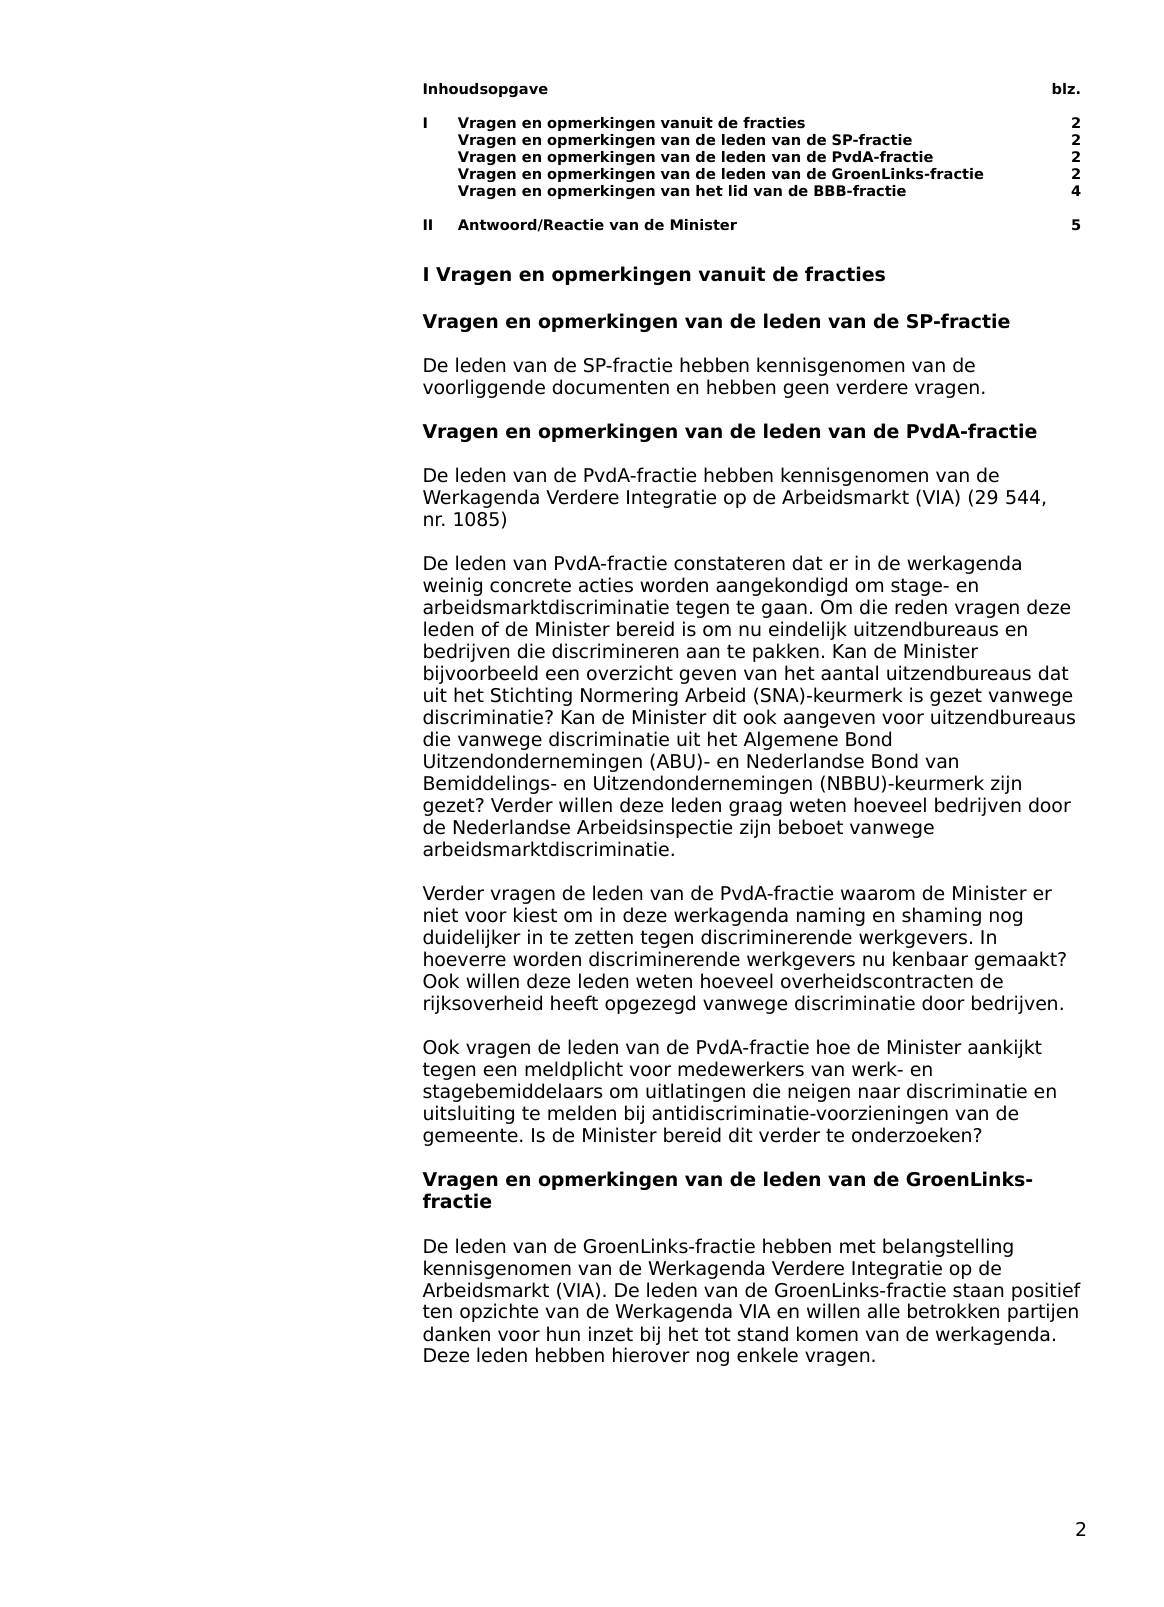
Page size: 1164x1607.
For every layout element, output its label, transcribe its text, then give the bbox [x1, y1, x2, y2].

table_cell 5 [1028, 217, 1087, 234]
table_cell [422, 132, 452, 149]
table_cell Vragen en opmerkingen van de leden van de GroenLinks-fractie [452, 166, 1028, 183]
table_cell Vragen en opmerkingen van het lid van de BBB-fractie [452, 183, 1028, 200]
text De leden van de PvdA-fractie hebben kennisgenomen van de Werkagenda Verdere Integratie op de Arbeidsmarkt (VIA) (29 544, nr. 1085) [422, 465, 1087, 531]
table_cell [422, 98, 452, 115]
subtitle Vragen en opmerkingen van de leden van de GroenLinks-fractie [422, 1169, 1087, 1213]
table_cell 2 [1028, 149, 1087, 166]
table_cell [422, 166, 452, 183]
table_header Inhoudsopgave [422, 81, 1028, 98]
table_cell [422, 183, 452, 200]
table_cell Vragen en opmerkingen van de leden van de SP-fractie [452, 132, 1028, 149]
table_cell [422, 200, 452, 217]
text De leden van de SP-fractie hebben kennisgenomen van de voorliggende documenten en hebben geen verdere vragen. [422, 355, 1087, 399]
subtitle I Vragen en opmerkingen vanuit de fracties [422, 264, 1087, 286]
table_cell I [422, 115, 452, 132]
table_cell 2 [1028, 115, 1087, 132]
table_cell 4 [1028, 183, 1087, 200]
subtitle Vragen en opmerkingen van de leden van de PvdA-fractie [422, 421, 1087, 443]
table_cell 2 [1028, 166, 1087, 183]
text Ook vragen de leden van de PvdA-fractie hoe de Minister aankijkt tegen een meldplicht voor medewerkers van werk- en stagebemiddelaars om uitlatingen die neigen naar discriminatie en uitsluiting te melden bij antidiscriminatie-voorzieningen van de gemeente. Is de Minister bereid dit verder te onderzoeken? [422, 1037, 1087, 1147]
table_cell Vragen en opmerkingen vanuit de fracties [452, 115, 1028, 132]
table_cell Vragen en opmerkingen van de leden van de PvdA-fractie [452, 149, 1028, 166]
text De leden van de GroenLinks-fractie hebben met belangstelling kennisgenomen van de Werkagenda Verdere Integratie op de Arbeidsmarkt (VIA). De leden van de GroenLinks-fractie staan positief ten opzichte van de Werkagenda VIA en willen alle betrokken partijen danken voor hun inzet bij het tot stand komen van de werkagenda. Deze leden hebben hierover nog enkele vragen. [422, 1236, 1087, 1367]
table_header blz. [1028, 81, 1087, 98]
text Verder vragen de leden van de PvdA-fractie waarom de Minister er niet voor kiest om in deze werkagenda naming en shaming nog duidelijker in te zetten tegen discriminerende werkgevers. In hoeverre worden discriminerende werkgevers nu kenbaar gemaakt? Ook willen deze leden weten hoeveel overheidscontracten de rijksoverheid heeft opgezegd vanwege discriminatie door bedrijven. [422, 883, 1087, 1015]
table_cell [1028, 200, 1087, 217]
subtitle Vragen en opmerkingen van de leden van de SP-fractie [422, 311, 1087, 333]
table_cell [452, 200, 1028, 217]
table_cell [1028, 98, 1087, 115]
table_cell [452, 98, 1028, 115]
table_cell [422, 149, 452, 166]
text De leden van PvdA-fractie constateren dat er in de werkagenda weinig concrete acties worden aangekondigd om stage- en arbeidsmarktdiscriminatie tegen te gaan. Om die reden vragen deze leden of de Minister bereid is om nu eindelijk uitzendbureaus en bedrijven die discrimineren aan te pakken. Kan de Minister bijvoorbeeld een overzicht geven van het aantal uitzendbureaus dat uit het Stichting Normering Arbeid (SNA)-keurmerk is gezet vanwege discriminatie? Kan de Minister dit ook aangeven voor uitzendbureaus die vanwege discriminatie uit het Algemene Bond Uitzendondernemingen (ABU)- en Nederlandse Bond van Bemiddelings- en Uitzendondernemingen (NBBU)-keurmerk zijn gezet? Verder willen deze leden graag weten hoeveel bedrijven door de Nederlandse Arbeidsinspectie zijn beboet vanwege arbeidsmarktdiscriminatie. [422, 553, 1087, 861]
table_cell II [422, 217, 452, 234]
table_cell Antwoord/Reactie van de Minister [452, 217, 1028, 234]
table_cell 2 [1028, 132, 1087, 149]
